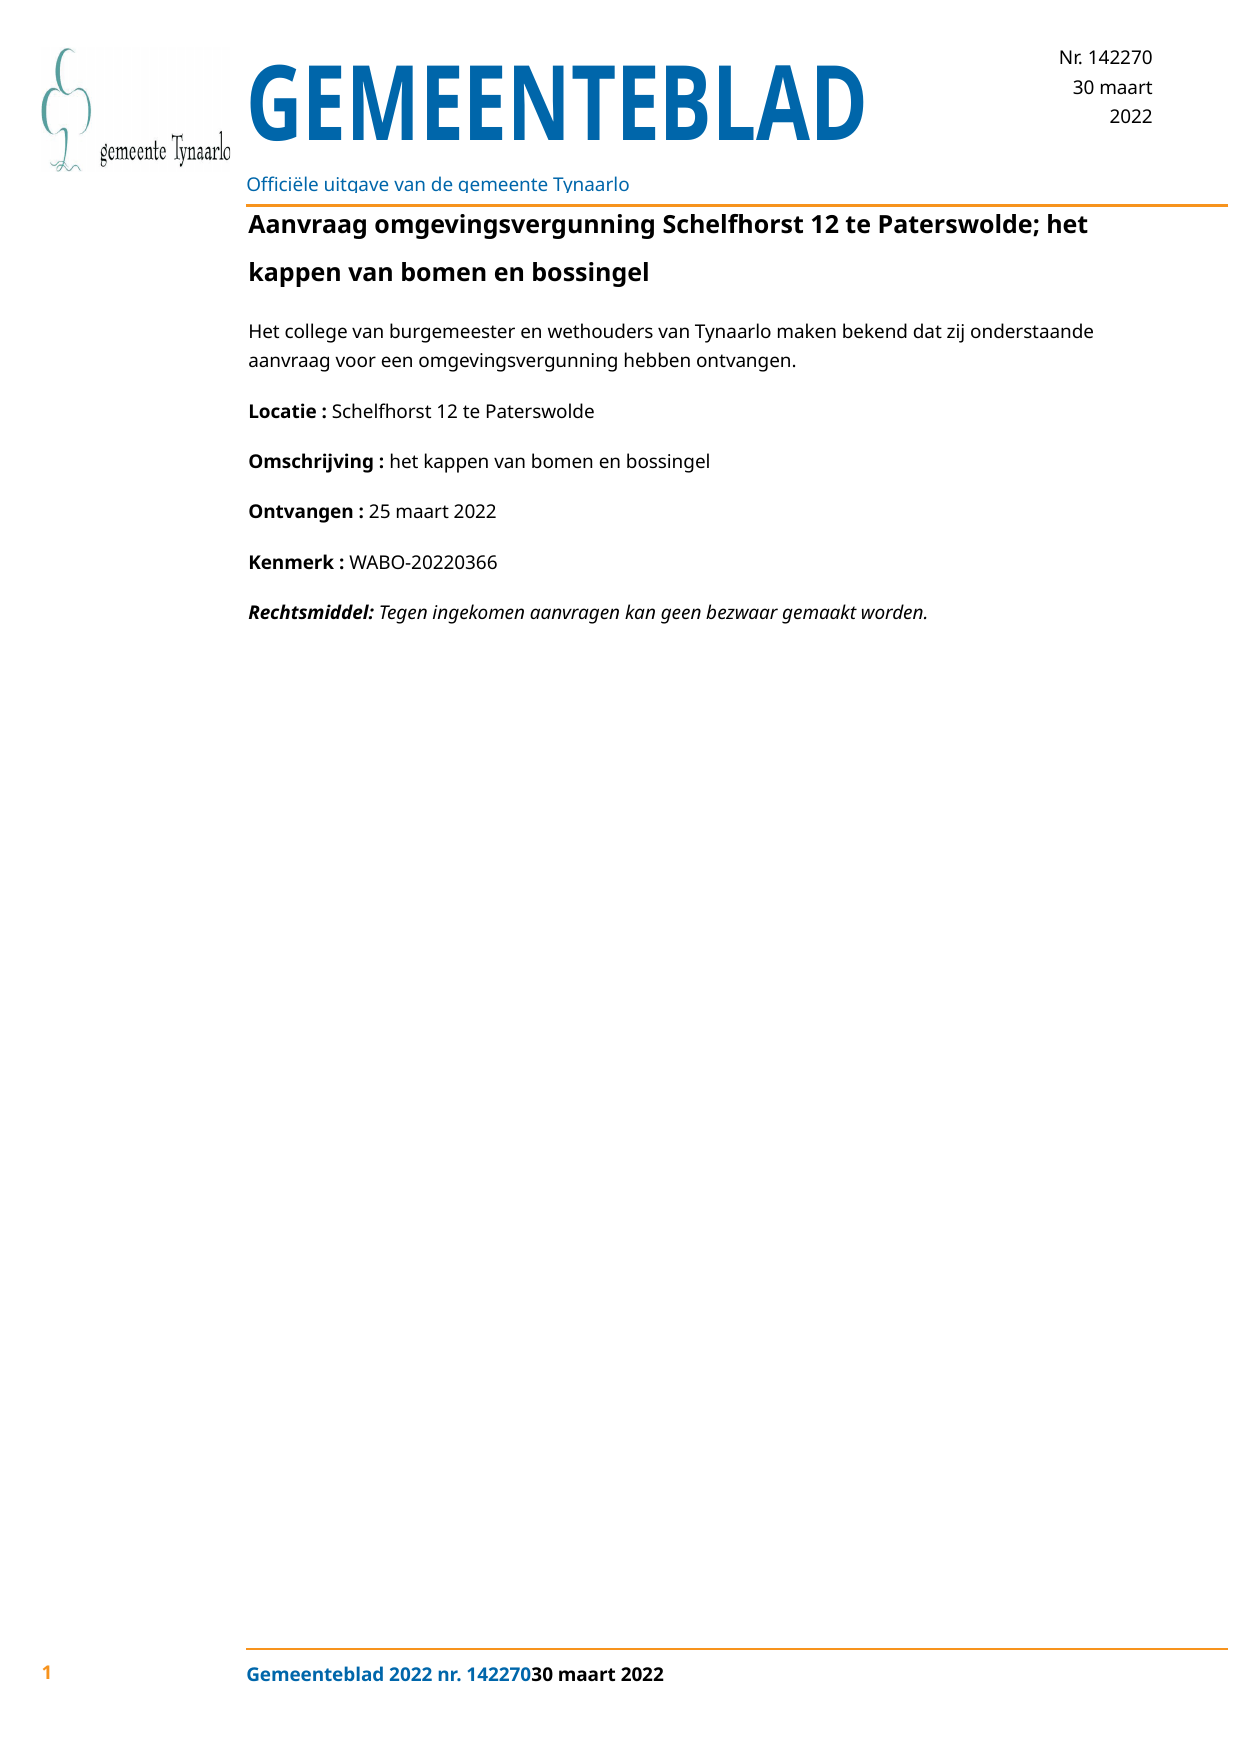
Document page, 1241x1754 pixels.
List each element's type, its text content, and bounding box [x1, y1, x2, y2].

text Locatie : Schelfhorst 12 te Paterswolde [248, 398, 1152, 424]
text Omschrijving : het kappen van bomen en bossingel [248, 448, 1152, 474]
text Kenmerk : WABO-20220366 [248, 549, 1152, 575]
text Ontvangen : 25 maart 2022 [248, 499, 1152, 524]
text Rechtsmiddel: Tegen ingekomen aanvragen kan geen bezwaar gemaakt worden. [248, 599, 1152, 625]
text Aanvraag omgevingsvergunning Schelfhorst 12 te Paterswolde; het kappen van bomen en bossingel [248, 207, 1152, 288]
picture [41, 47, 231, 172]
text Het college van burgemeester en wethouders van Tynaarlo maken bekend dat zij onderstaande aanvraag voor een omgevingsvergunning hebben ontvangen. [248, 318, 1152, 373]
